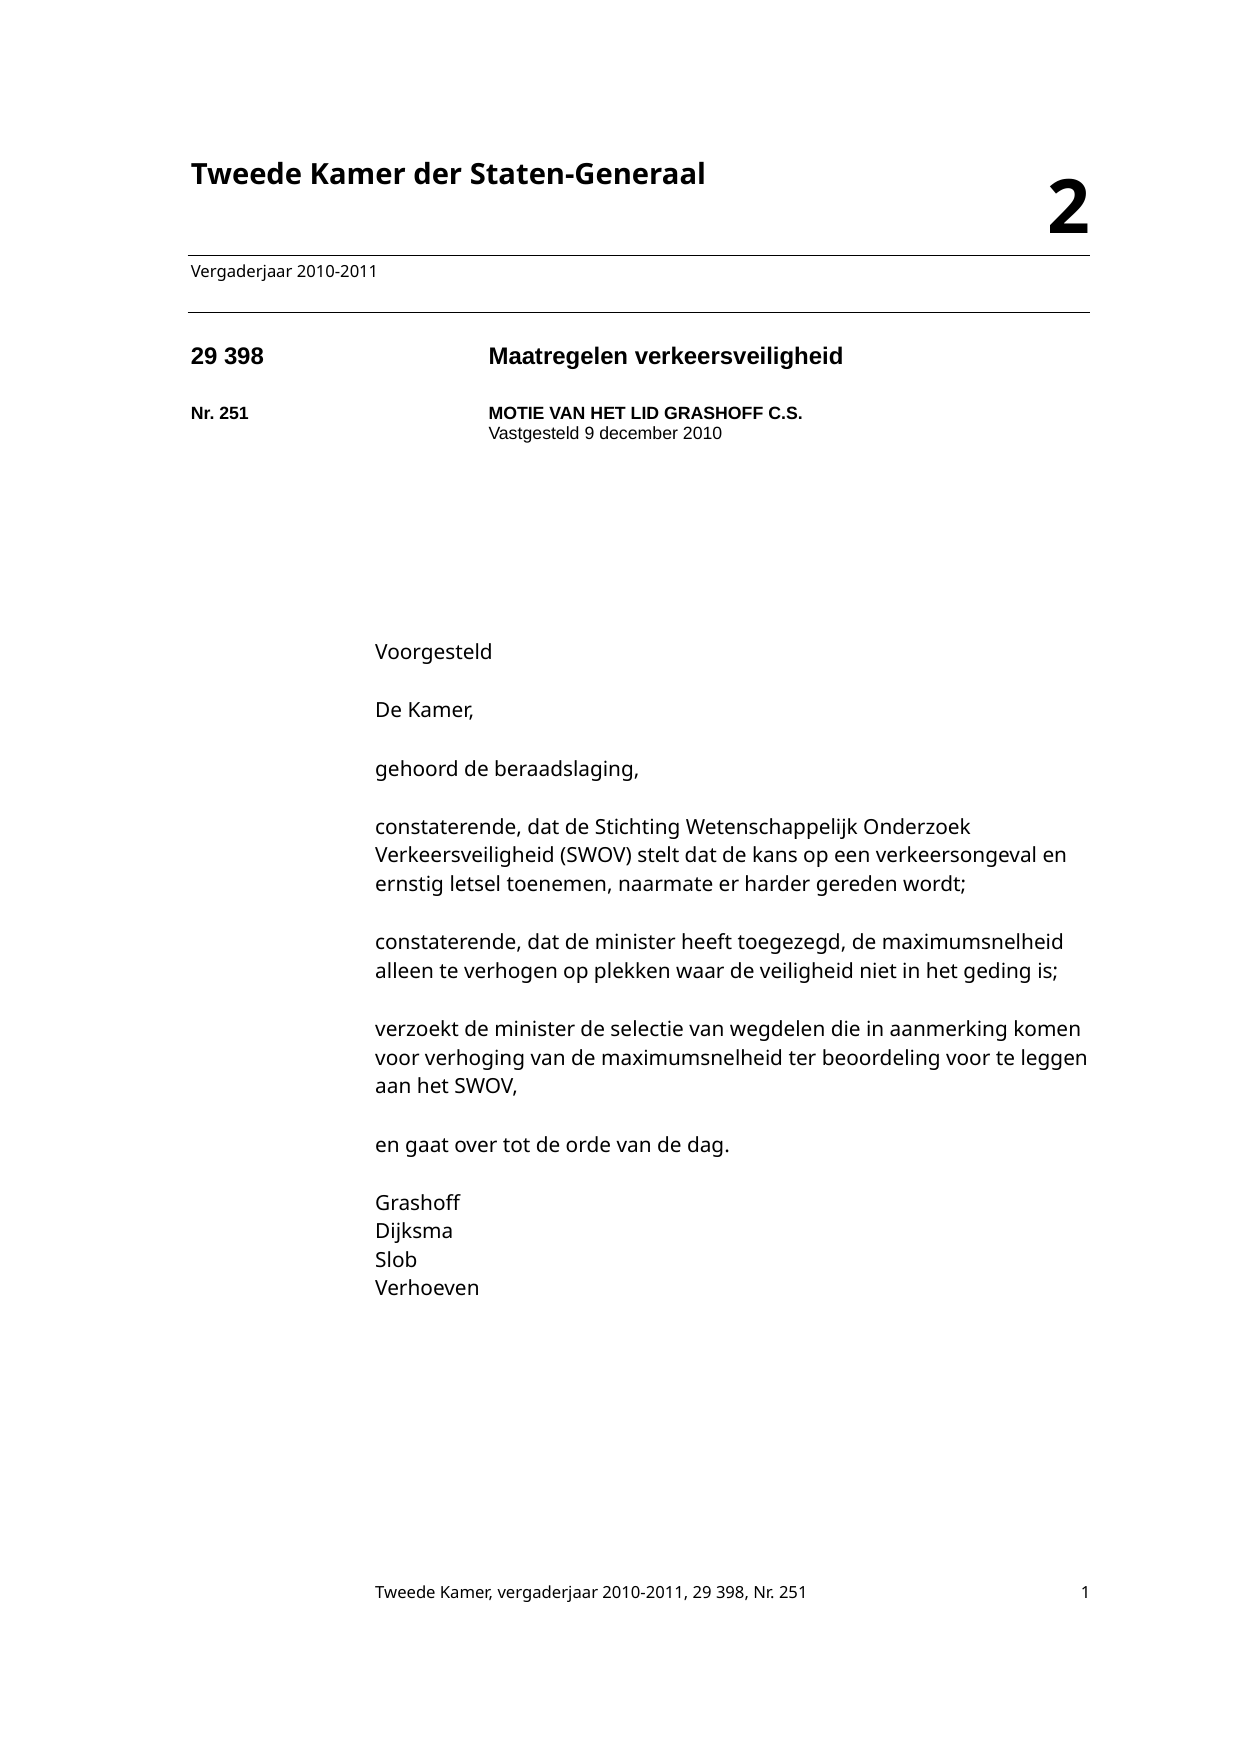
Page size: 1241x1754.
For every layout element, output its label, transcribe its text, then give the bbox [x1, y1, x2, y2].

table_header 2 [910, 150, 1090, 255]
text Grashoff [375, 1188, 1090, 1217]
table_cell [188, 313, 485, 339]
table_cell [485, 313, 1090, 339]
table_cell [485, 256, 1090, 312]
text Slob [375, 1245, 1090, 1273]
text constaterende, dat de Stichting Wetenschappelijk Onderzoek Verkeersveiligheid (SWOV) stelt dat de kans op een verkeersongeval en ernstig letsel toenemen, naarmate er harder gereden wordt; [375, 812, 1090, 897]
table_cell MOTIE VAN HET LID GRASHOFF C.S. Vastgesteld 9 december 2010 [485, 399, 1090, 518]
text en gaat over tot de orde van de dag. [375, 1130, 1090, 1158]
text Voorgesteld [375, 637, 1090, 665]
table_header Tweede Kamer der Staten-Generaal [188, 150, 909, 255]
text gehoord de beraadslaging, [375, 754, 1090, 782]
text Dijksma [375, 1217, 1090, 1245]
text De Kamer, [375, 695, 1090, 724]
text verzoekt de minister de selectie van wegdelen die in aanmerking komen voor verhoging van de maximumsnelheid ter beoordeling voor te leggen aan het SWOV, [375, 1014, 1090, 1100]
table_cell Maatregelen verkeersveiligheid [485, 339, 1090, 399]
text constaterende, dat de minister heeft toegezegd, de maximumsnelheid alleen te verhogen op plekken waar de veiligheid niet in het geding is; [375, 927, 1090, 984]
table_cell Nr. 251 [188, 399, 485, 518]
text Verhoeven [375, 1273, 1090, 1302]
table_cell Vergaderjaar 2010-2011 [188, 256, 485, 312]
table_cell 29 398 [188, 339, 485, 399]
